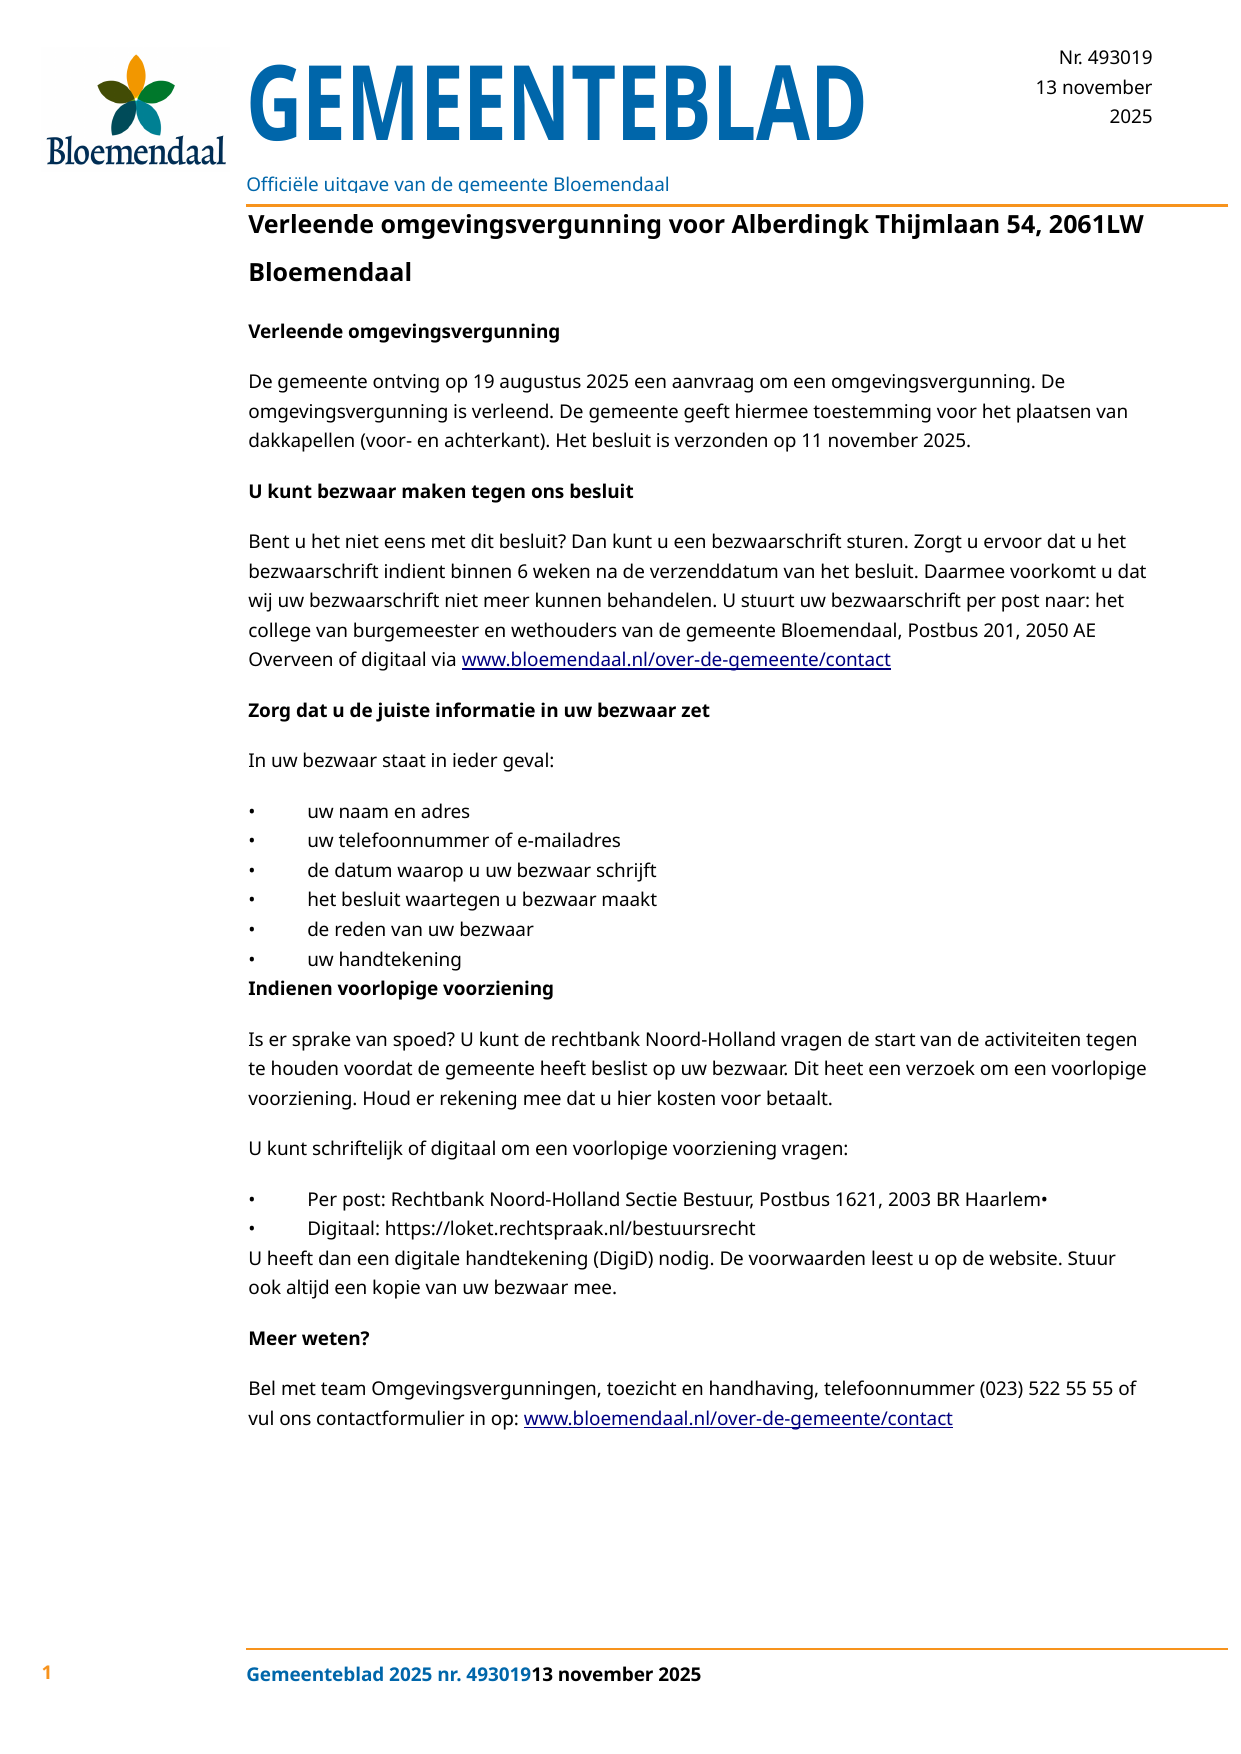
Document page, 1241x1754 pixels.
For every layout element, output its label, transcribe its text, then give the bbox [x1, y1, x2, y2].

text Indienen voorlopige voorziening [248, 975, 1152, 1001]
text Is er sprake van spoed? U kunt de rechtbank Noord-Holland vragen de start van de activiteiten tegen te houden voordat de gemeente heeft beslist op uw bezwaar. Dit heet een verzoek om een voorlopige voorziening. Houd er rekening mee dat u hier kosten voor betaalt. [248, 1026, 1152, 1111]
text U kunt bezwaar maken tegen ons besluit [248, 478, 1152, 504]
text In uw bezwaar staat in ieder geval: [248, 747, 1152, 773]
text Bel met team Omgevingsvergunningen, toezicht en handhaving, telefoonnummer (023) 522 55 55 of vul ons contactformulier in op: www.bloemendaal.nl/over-de-gemeente/contact [248, 1375, 1152, 1431]
text De gemeente ontving op 19 augustus 2025 een aanvraag om een omgevingsvergunning. De omgevingsvergunning is verleend. De gemeente geeft hiermee toestemming voor het plaatsen van dakkapellen (voor- en achterkant). Het besluit is verzonden op 11 november 2025. [248, 368, 1152, 453]
text Meer weten? [248, 1325, 1152, 1351]
list de reden van uw bezwaar [248, 916, 1152, 942]
list Digitaal: https://loket.rechtspraak.nl/bestuursrecht [248, 1215, 1152, 1241]
list uw telefoonnummer of e-mailadres [248, 827, 1152, 853]
list Per post: Rechtbank Noord-Holland Sectie Bestuur, Postbus 1621, 2003 BR Haarlem• [248, 1186, 1152, 1212]
text Verleende omgevingsvergunning [248, 318, 1152, 344]
picture [41, 47, 231, 172]
list het besluit waartegen u bezwaar maakt [248, 887, 1152, 912]
list uw handtekening [248, 946, 1152, 972]
text U kunt schriftelijk of digitaal om een voorlopige voorziening vragen: [248, 1135, 1152, 1161]
text U heeft dan een digitale handtekening (DigiD) nodig. De voorwaarden leest u op de website. Stuur ook altijd een kopie van uw bezwaar mee. [248, 1245, 1152, 1300]
text Verleende omgevingsvergunning voor Alberdingk Thijmlaan 54, 2061LW Bloemendaal [248, 207, 1152, 288]
text Zorg dat u de juiste informatie in uw bezwaar zet [248, 697, 1152, 723]
text Bent u het niet eens met dit besluit? Dan kunt u een bezwaarschrift sturen. Zorgt u ervoor dat u het bezwaarschrift indient binnen 6 weken na de verzenddatum van het besluit. Daarmee voorkomt u dat wij uw bezwaarschrift niet meer kunnen behandelen. U stuurt uw bezwaarschrift per post naar: het college van burgemeester en wethouders van de gemeente Bloemendaal, Postbus 201, 2050 AE Overveen of digitaal via www.bloemendaal.nl/over-de-gemeente/contact [248, 528, 1152, 672]
list uw naam en adres [248, 798, 1152, 824]
list de datum waarop u uw bezwaar schrijft [248, 857, 1152, 883]
